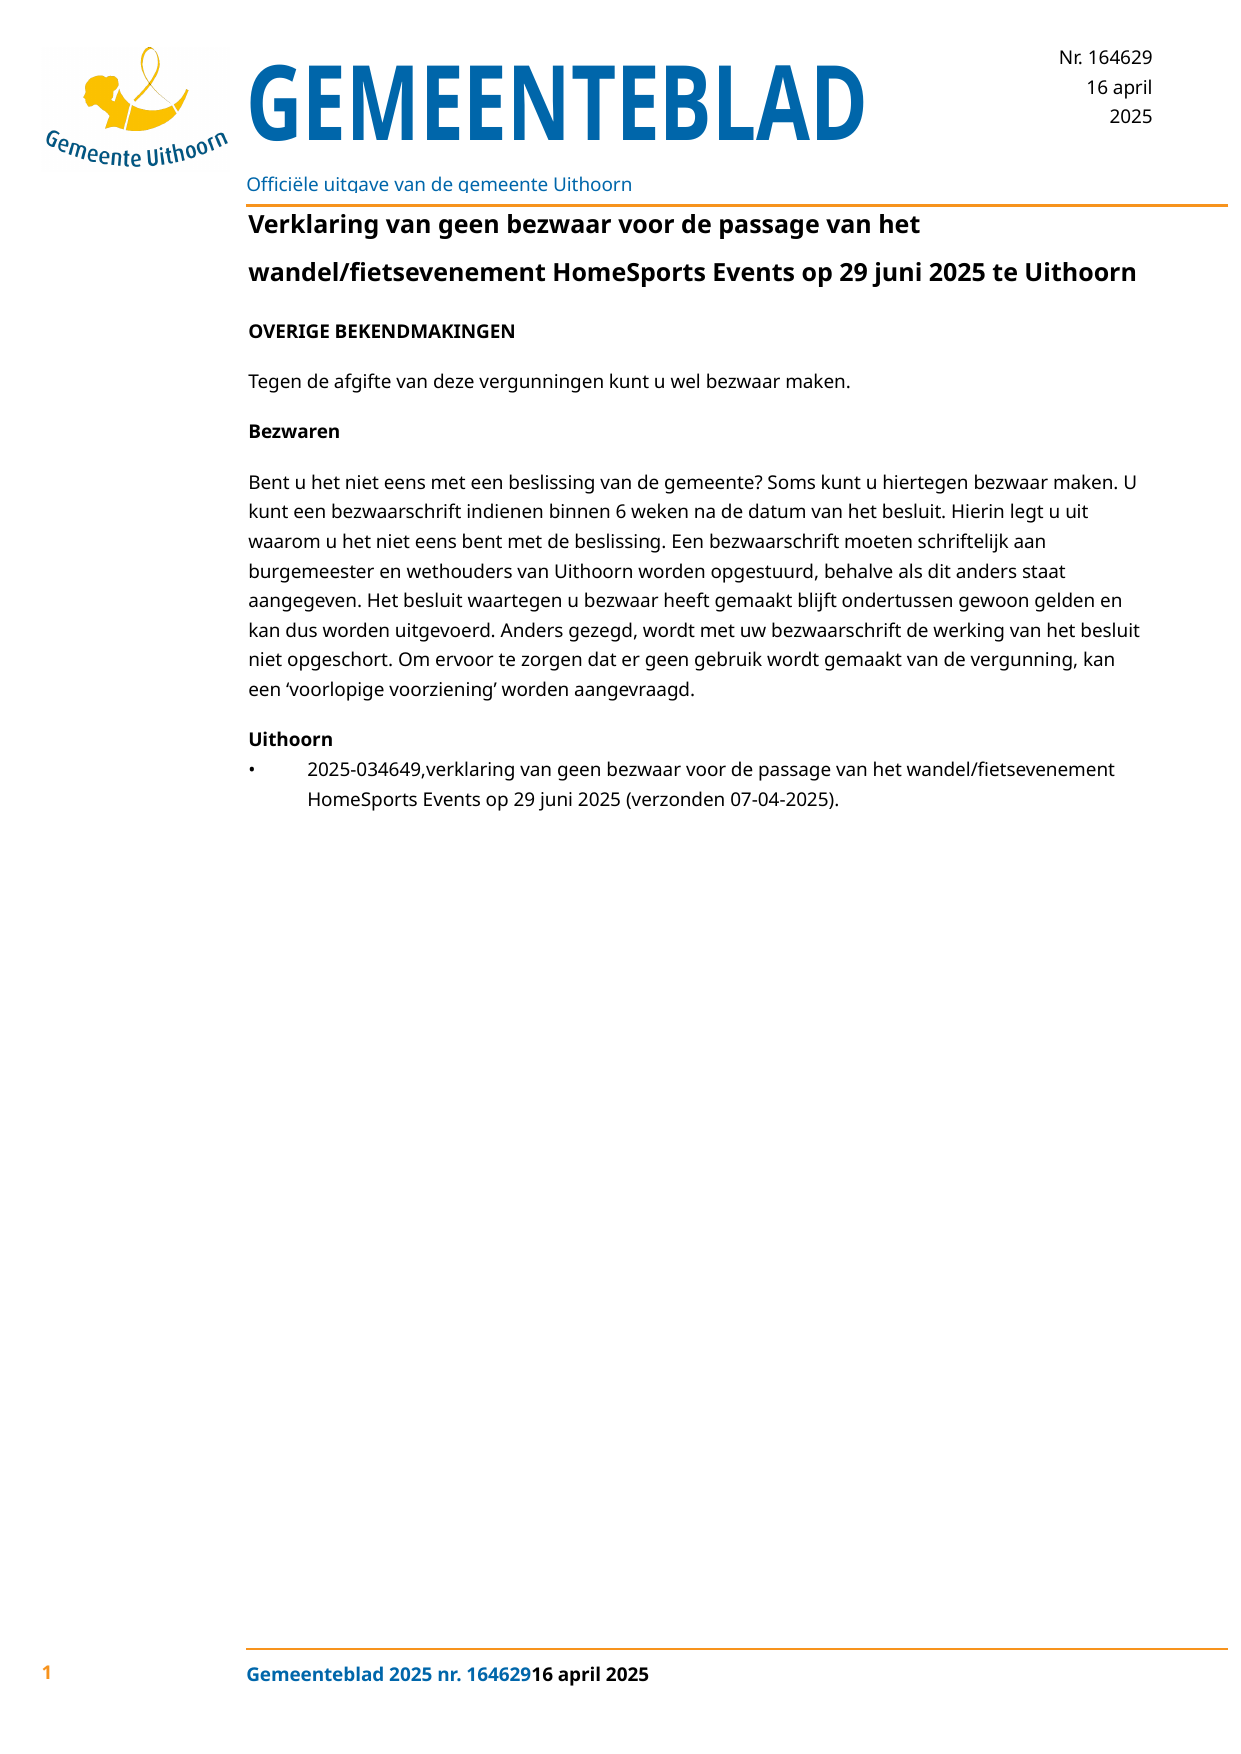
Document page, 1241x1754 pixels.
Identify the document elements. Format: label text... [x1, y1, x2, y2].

text Tegen de afgifte van deze vergunningen kunt u wel bezwaar maken. [248, 368, 1152, 394]
text Uithoorn [248, 727, 1152, 752]
text Bent u het niet eens met een beslissing van de gemeente? Soms kunt u hiertegen bezwaar maken. U kunt een bezwaarschrift indienen binnen 6 weken na de datum van het besluit. Hierin legt u uit waarom u het niet eens bent met de beslissing. Een bezwaarschrift moeten schriftelijk aan burgemeester en wethouders van Uithoorn worden opgestuurd, behalve als dit anders staat aangegeven. Het besluit waartegen u bezwaar heeft gemaakt blijft ondertussen gewoon gelden en kan dus worden uitgevoerd. Anders gezegd, wordt met uw bezwaarschrift de werking van het besluit niet opgeschort. Om ervoor te zorgen dat er geen gebruik wordt gemaakt van de vergunning, kan een ‘voorlopige voorziening’ worden aangevraagd. [248, 469, 1152, 702]
text Verklaring van geen bezwaar voor de passage van het wandel/fietsevenement HomeSports Events op 29 juni 2025 te Uithoorn [248, 207, 1152, 288]
picture [41, 47, 231, 172]
text OVERIGE BEKENDMAKINGEN [248, 318, 1152, 344]
list 2025-034649,verklaring van geen bezwaar voor de passage van het wandel/fietsevenement HomeSports Events op 29 juni 2025 (verzonden 07-04-2025). [248, 756, 1152, 812]
text Bezwaren [248, 419, 1152, 444]
